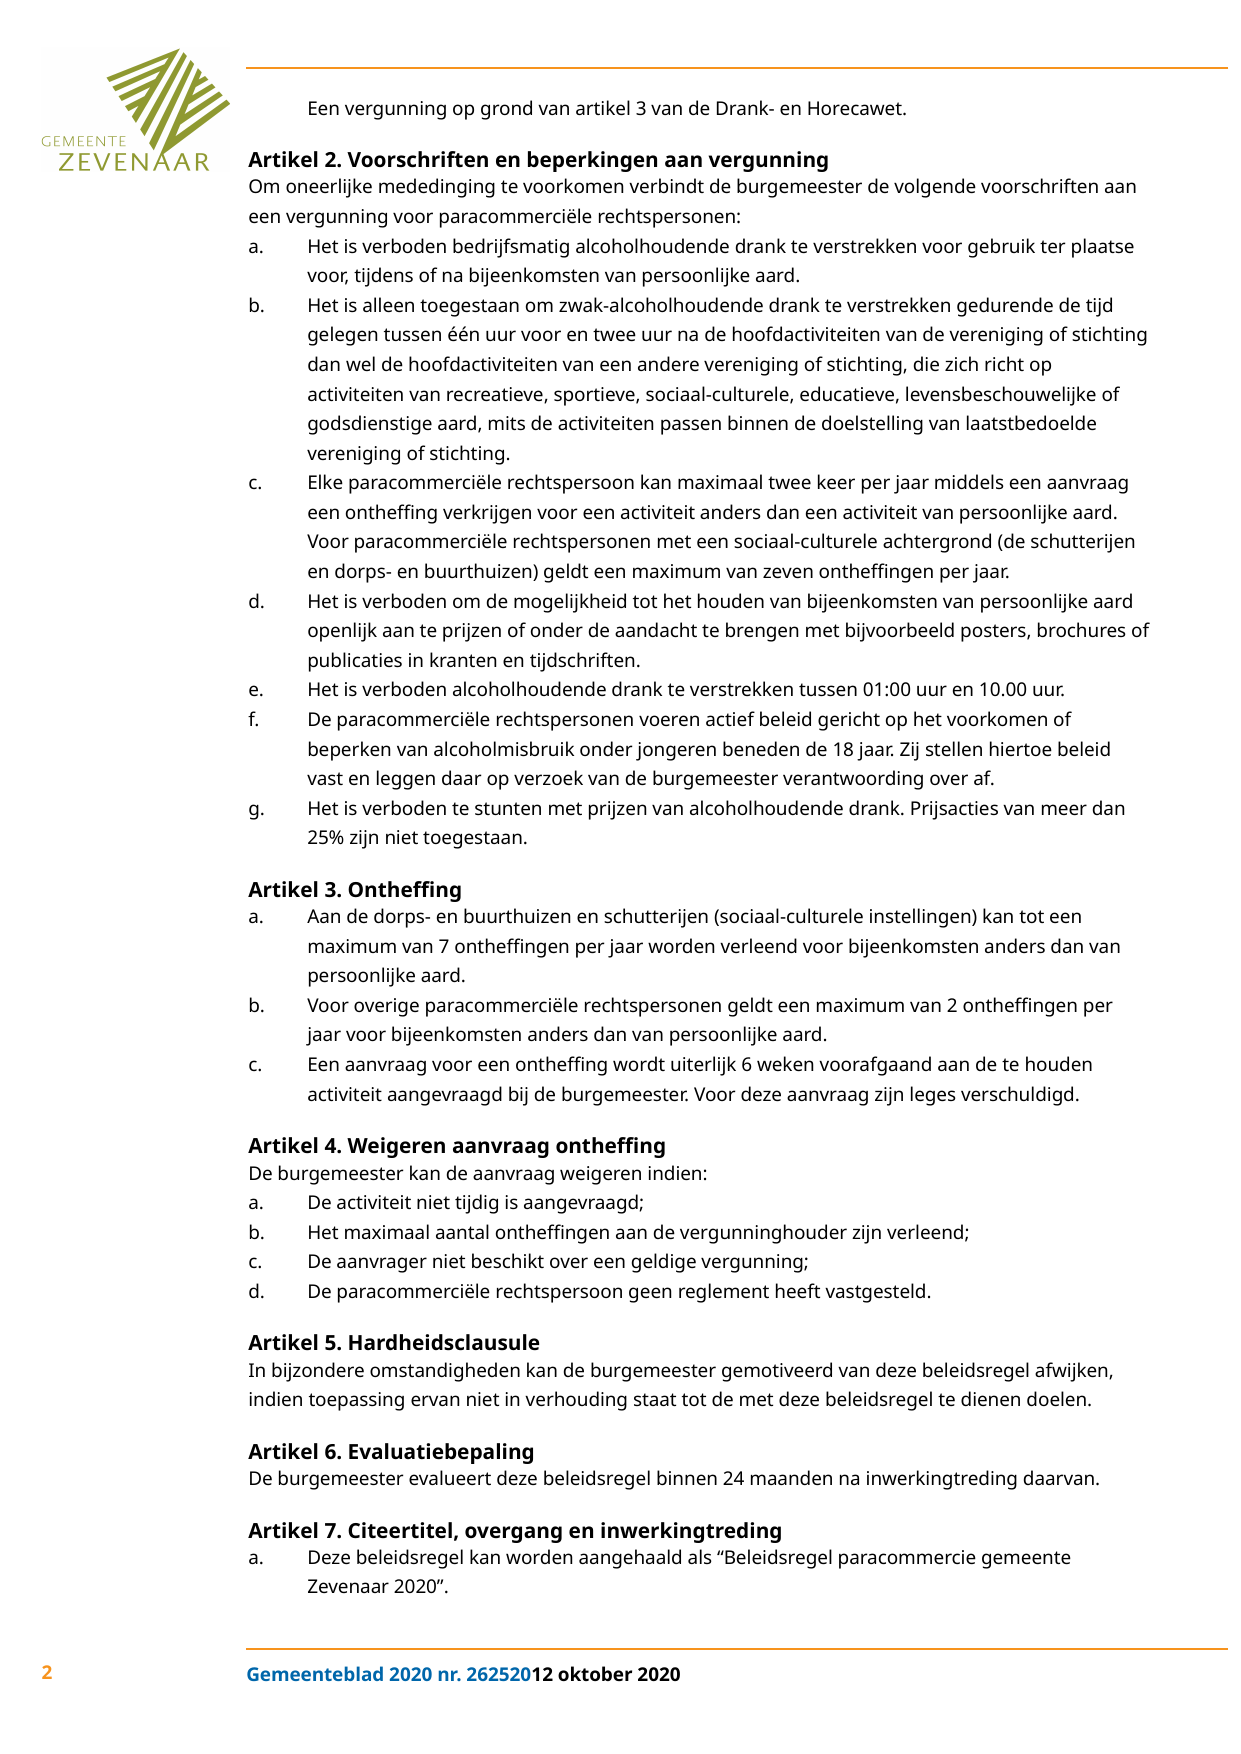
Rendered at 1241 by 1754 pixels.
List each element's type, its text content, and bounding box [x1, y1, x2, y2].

list De activiteit niet tijdig is aangevraagd; [248, 1189, 1152, 1215]
picture [41, 47, 231, 172]
text Artikel 2. Voorschriften en beperkingen aan vergunning [248, 145, 1152, 174]
list Aan de dorps- en buurthuizen en schutterijen (sociaal-culturele instellingen) kan tot een maximum van 7 ontheffingen per jaar worden verleend voor bijeenkomsten anders dan van persoonlijke aard. [248, 903, 1152, 988]
text De burgemeester evalueert deze beleidsregel binnen 24 maanden na inwerkingtreding daarvan. [248, 1465, 1152, 1491]
list Elke paracommerciële rechtspersoon kan maximaal twee keer per jaar middels een aanvraag een ontheffing verkrijgen voor een activiteit anders dan een activiteit van persoonlijke aard. Voor paracommerciële rechtspersonen met een sociaal-culturele achtergrond (de schutterijen en dorps- en buurthuizen) geldt een maximum van zeven ontheffingen per jaar. [248, 469, 1152, 584]
list Een vergunning op grond van artikel 3 van de Drank- en Horecawet. [248, 95, 1152, 121]
text Om oneerlijke mededinging te voorkomen verbindt de burgemeester de volgende voorschriften aan een vergunning voor paracommerciële rechtspersonen: [248, 174, 1152, 229]
text Artikel 3. Ontheffing [248, 875, 1152, 903]
text Artikel 5. Hardheidsclausule [248, 1328, 1152, 1357]
text Artikel 6. Evaluatiebepaling [248, 1437, 1152, 1465]
text De burgemeester kan de aanvraag weigeren indien: [248, 1160, 1152, 1185]
text Artikel 4. Weigeren aanvraag ontheffing [248, 1131, 1152, 1160]
list Het is alleen toegestaan om zwak-alcoholhoudende drank te verstrekken gedurende de tijd gelegen tussen één uur voor en twee uur na de hoofdactiviteiten van de vereniging of stichting dan wel de hoofdactiviteiten van een andere vereniging of stichting, die zich richt op activiteiten van recreatieve, sportieve, sociaal-culturele, educatieve, levensbeschouwelijke of godsdienstige aard, mits de activiteiten passen binnen de doelstelling van laatstbedoelde vereniging of stichting. [248, 292, 1152, 466]
list Het is verboden om de mogelijkheid tot het houden van bijeenkomsten van persoonlijke aard openlijk aan te prijzen of onder de aandacht te brengen met bijvoorbeeld posters, brochures of publicaties in kranten en tijdschriften. [248, 588, 1152, 673]
list De aanvrager niet beschikt over een geldige vergunning; [248, 1248, 1152, 1274]
list Het maximaal aantal ontheffingen aan de vergunninghouder zijn verleend; [248, 1219, 1152, 1244]
list De paracommerciële rechtspersonen voeren actief beleid gericht op het voorkomen of beperken van alcoholmisbruik onder jongeren beneden de 18 jaar. Zij stellen hiertoe beleid vast en leggen daar op verzoek van de burgemeester verantwoording over af. [248, 706, 1152, 791]
text Artikel 7. Citeertitel, overgang en inwerkingtreding [248, 1516, 1152, 1544]
list Het is verboden alcoholhoudende drank te verstrekken tussen 01:00 uur en 10.00 uur. [248, 677, 1152, 702]
text In bijzondere omstandigheden kan de burgemeester gemotiveerd van deze beleidsregel afwijken, indien toepassing ervan niet in verhouding staat tot de met deze beleidsregel te dienen doelen. [248, 1357, 1152, 1412]
list Een aanvraag voor een ontheffing wordt uiterlijk 6 weken voorafgaand aan de te houden activiteit aangevraagd bij de burgemeester. Voor deze aanvraag zijn leges verschuldigd. [248, 1051, 1152, 1107]
list Het is verboden bedrijfsmatig alcoholhoudende drank te verstrekken voor gebruik ter plaatse voor, tijdens of na bijeenkomsten van persoonlijke aard. [248, 233, 1152, 288]
list Het is verboden te stunten met prijzen van alcoholhoudende drank. Prijsacties van meer dan 25% zijn niet toegestaan. [248, 795, 1152, 850]
list Voor overige paracommerciële rechtspersonen geldt een maximum van 2 ontheffingen per jaar voor bijeenkomsten anders dan van persoonlijke aard. [248, 992, 1152, 1047]
list Deze beleidsregel kan worden aangehaald als “Beleidsregel paracommercie gemeente Zevenaar 2020”. [248, 1544, 1152, 1599]
list De paracommerciële rechtspersoon geen reglement heeft vastgesteld. [248, 1278, 1152, 1304]
